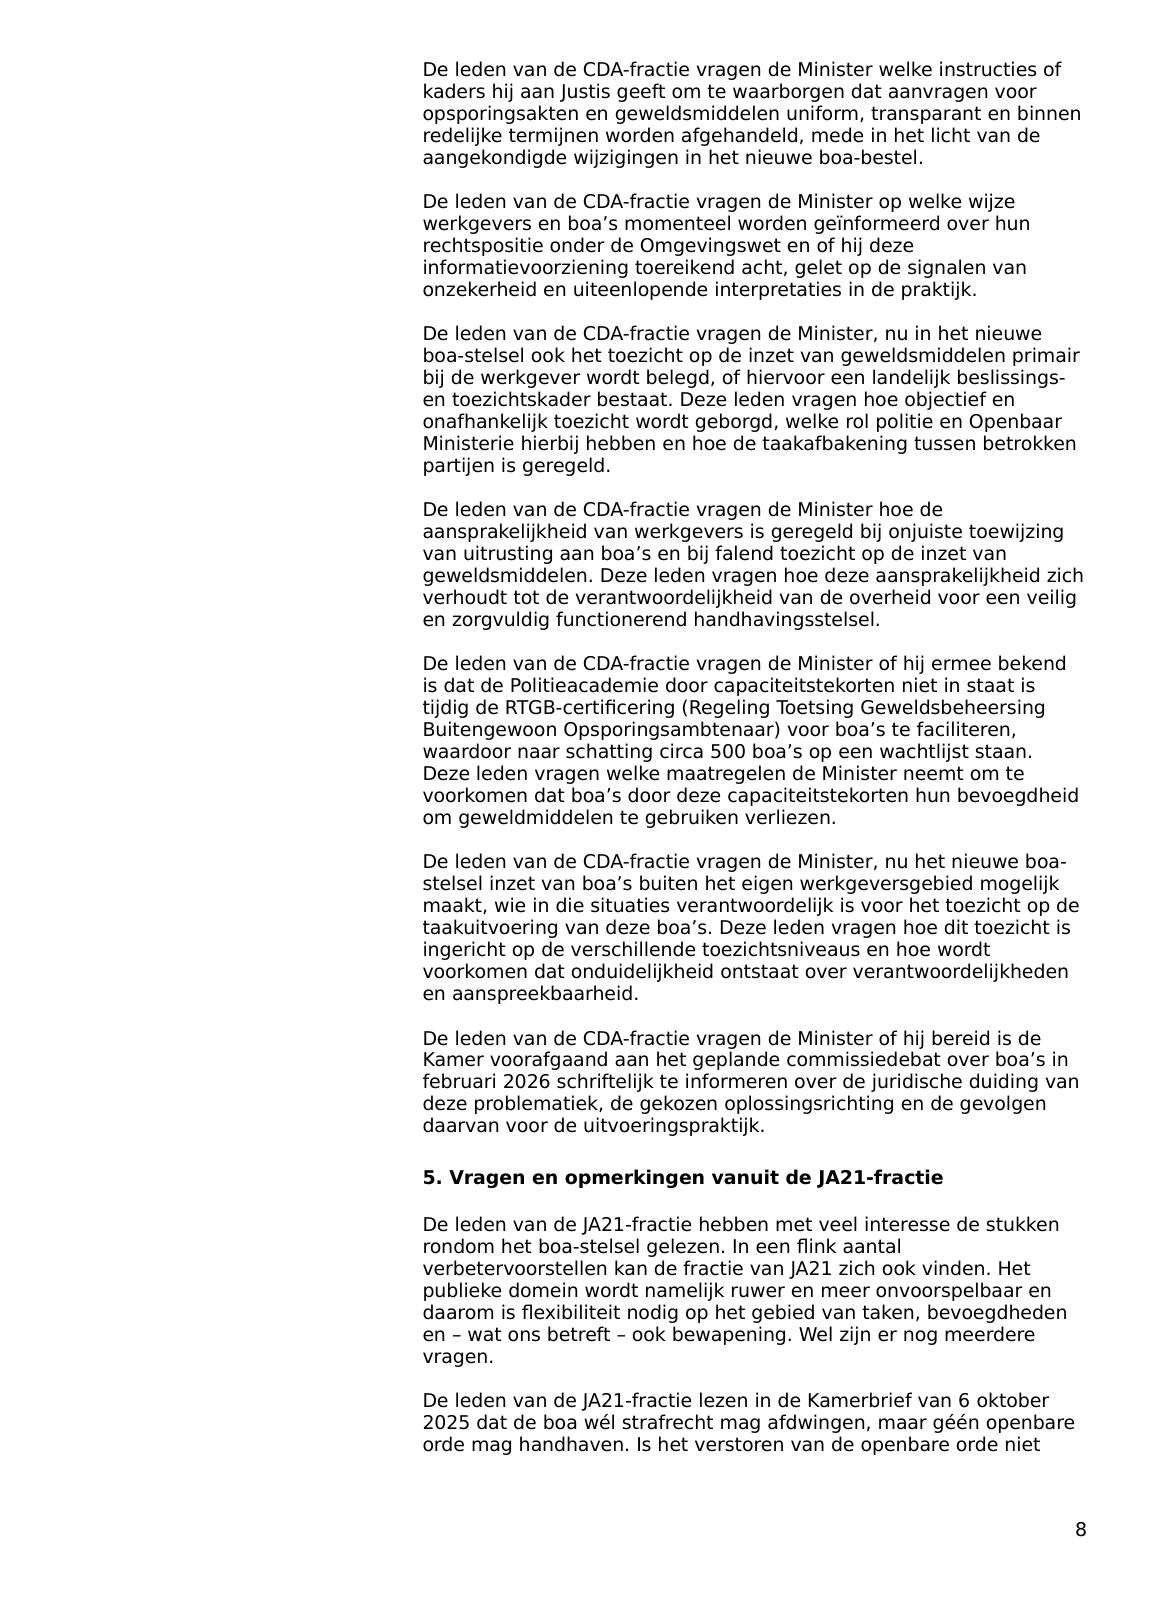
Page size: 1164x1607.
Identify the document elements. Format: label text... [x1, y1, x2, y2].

text De leden van de CDA-fractie vragen de Minister hoe de aansprakelijkheid van werkgevers is geregeld bij onjuiste toewijzing van uitrusting aan boa’s en bij falend toezicht op de inzet van geweldsmiddelen. Deze leden vragen hoe deze aansprakelijkheid zich verhoudt tot de verantwoordelijkheid van de overheid voor een veilig en zorgvuldig functionerend handhavingsstelsel. [422, 499, 1087, 631]
text De leden van de CDA-fractie vragen de Minister, nu in het nieuwe boa-stelsel ook het toezicht op de inzet van geweldsmiddelen primair bij de werkgever wordt belegd, of hiervoor een landelijk beslissings- en toezichtskader bestaat. Deze leden vragen hoe objectief en onafhankelijk toezicht wordt geborgd, welke rol politie en Openbaar Ministerie hierbij hebben en hoe de taakafbakening tussen betrokken partijen is geregeld. [422, 323, 1087, 477]
text De leden van de JA21-fractie hebben met veel interesse de stukken rondom het boa-stelsel gelezen. In een flink aantal verbetervoorstellen kan de fractie van JA21 zich ook vinden. Het publieke domein wordt namelijk ruwer en meer onvoorspelbaar en daarom is flexibiliteit nodig op het gebied van taken, bevoegdheden en – wat ons betreft – ook bewapening. Wel zijn er nog meerdere vragen. [422, 1214, 1087, 1368]
text De leden van de CDA-fractie vragen de Minister of hij ermee bekend is dat de Politieacademie door capaciteitstekorten niet in staat is tijdig de RTGB-certificering (Regeling Toetsing Geweldsbeheersing Buitengewoon Opsporingsambtenaar) voor boa’s te faciliteren, waardoor naar schatting circa 500 boa’s op een wachtlijst staan. Deze leden vragen welke maatregelen de Minister neemt om te voorkomen dat boa’s door deze capaciteitstekorten hun bevoegdheid om geweldmiddelen te gebruiken verliezen. [422, 653, 1087, 829]
text De leden van de CDA-fractie vragen de Minister welke instructies of kaders hij aan Justis geeft om te waarborgen dat aanvragen voor opsporingsakten en geweldsmiddelen uniform, transparant en binnen redelijke termijnen worden afgehandeld, mede in het licht van de aangekondigde wijzigingen in het nieuwe boa-bestel. [422, 59, 1087, 169]
subtitle 5. Vragen en opmerkingen vanuit de JA21-fractie [422, 1167, 1087, 1189]
text De leden van de CDA-fractie vragen de Minister op welke wijze werkgevers en boa’s momenteel worden geïnformeerd over hun rechtspositie onder de Omgevingswet en of hij deze informatievoorziening toereikend acht, gelet op de signalen van onzekerheid en uiteenlopende interpretaties in de praktijk. [422, 191, 1087, 301]
text De leden van de CDA-fractie vragen de Minister of hij bereid is de Kamer voorafgaand aan het geplande commissiedebat over boa’s in februari 2026 schriftelijk te informeren over de juridische duiding van deze problematiek, de gekozen oplossingsrichting en de gevolgen daarvan voor de uitvoeringspraktijk. [422, 1027, 1087, 1137]
text De leden van de JA21-fractie lezen in de Kamerbrief van 6 oktober 2025 dat de boa wél strafrecht mag afdwingen, maar géén openbare orde mag handhaven. Is het verstoren van de openbare orde niet [422, 1390, 1087, 1456]
text De leden van de CDA-fractie vragen de Minister, nu het nieuwe boa-stelsel inzet van boa’s buiten het eigen werkgeversgebied mogelijk maakt, wie in die situaties verantwoordelijk is voor het toezicht op de taakuitvoering van deze boa’s. Deze leden vragen hoe dit toezicht is ingericht op de verschillende toezichtsniveaus en hoe wordt voorkomen dat onduidelijkheid ontstaat over verantwoordelijkheden en aanspreekbaarheid. [422, 851, 1087, 1005]
